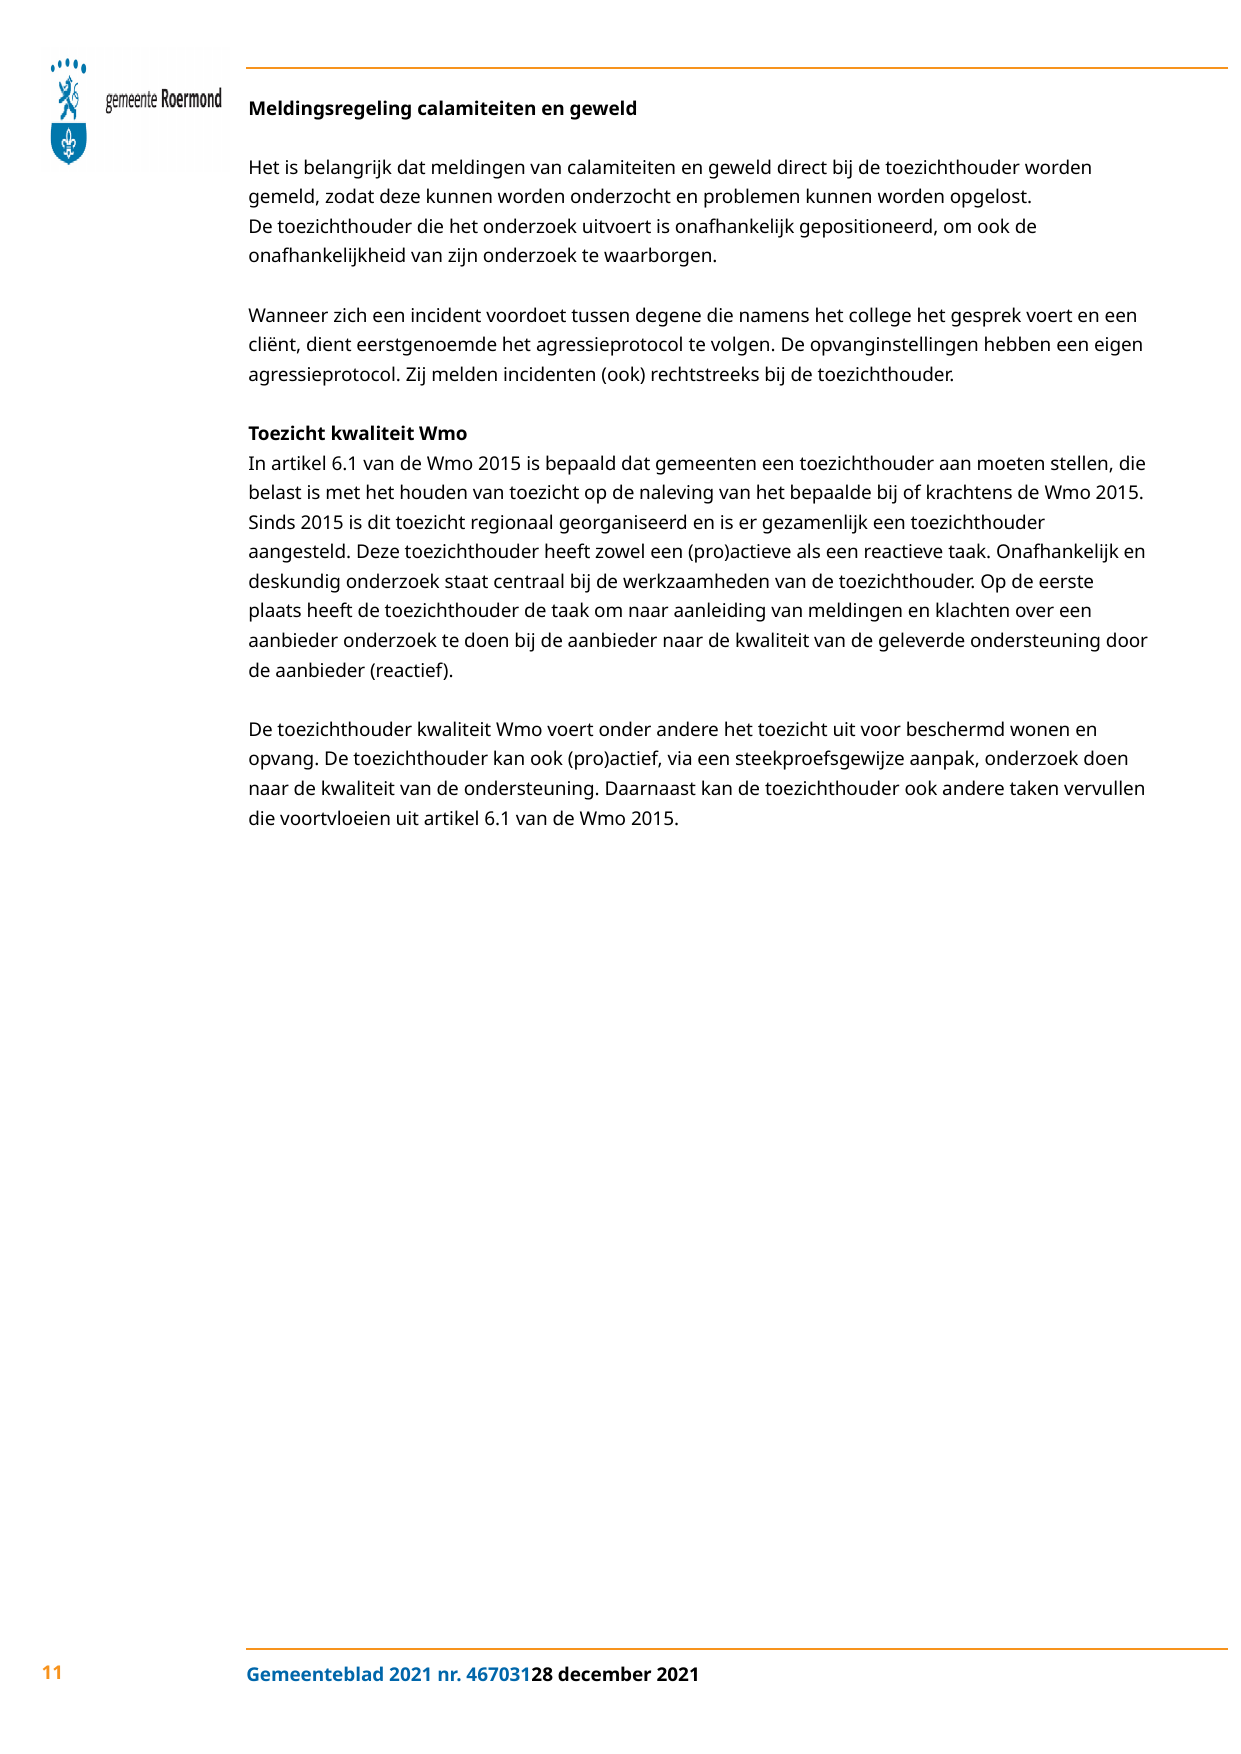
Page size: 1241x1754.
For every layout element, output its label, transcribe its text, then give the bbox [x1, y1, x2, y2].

text Toezicht kwaliteit Wmo [248, 420, 1152, 446]
text De toezichthouder die het onderzoek uitvoert is onafhankelijk gepositioneerd, om ook de onafhankelijkheid van zijn onderzoek te waarborgen. [248, 213, 1152, 268]
text De toezichthouder kwaliteit Wmo voert onder andere het toezicht uit voor beschermd wonen en opvang. De toezichthouder kan ook (pro)actief, via een steekproefsgewijze aanpak, onderzoek doen naar de kwaliteit van de ondersteuning. Daarnaast kan de toezichthouder ook andere taken vervullen die voortvloeien uit artikel 6.1 van de Wmo 2015. [248, 716, 1152, 831]
text Wanneer zich een incident voordoet tussen degene die namens het college het gesprek voert en een cliënt, dient eerstgenoemde het agressieprotocol te volgen. De opvanginstellingen hebben een eigen agressieprotocol. Zij melden incidenten (ook) rechtstreeks bij de toezichthouder. [248, 302, 1152, 387]
text Meldingsregeling calamiteiten en geweld [248, 95, 1152, 121]
text Sinds 2015 is dit toezicht regionaal georganiseerd en is er gezamenlijk een toezichthouder aangesteld. Deze toezichthouder heeft zowel een (pro)actieve als een reactieve taak. Onafhankelijk en deskundig onderzoek staat centraal bij de werkzaamheden van de toezichthouder. Op de eerste plaats heeft de toezichthouder de taak om naar aanleiding van meldingen en klachten over een aanbieder onderzoek te doen bij de aanbieder naar de kwaliteit van de geleverde ondersteuning door de aanbieder (reactief). [248, 509, 1152, 683]
picture [41, 47, 231, 172]
text In artikel 6.1 van de Wmo 2015 is bepaald dat gemeenten een toezichthouder aan moeten stellen, die belast is met het houden van toezicht op de naleving van het bepaalde bij of krachtens de Wmo 2015. [248, 450, 1152, 505]
text Het is belangrijk dat meldingen van calamiteiten en geweld direct bij de toezichthouder worden gemeld, zodat deze kunnen worden onderzocht en problemen kunnen worden opgelost. [248, 154, 1152, 209]
